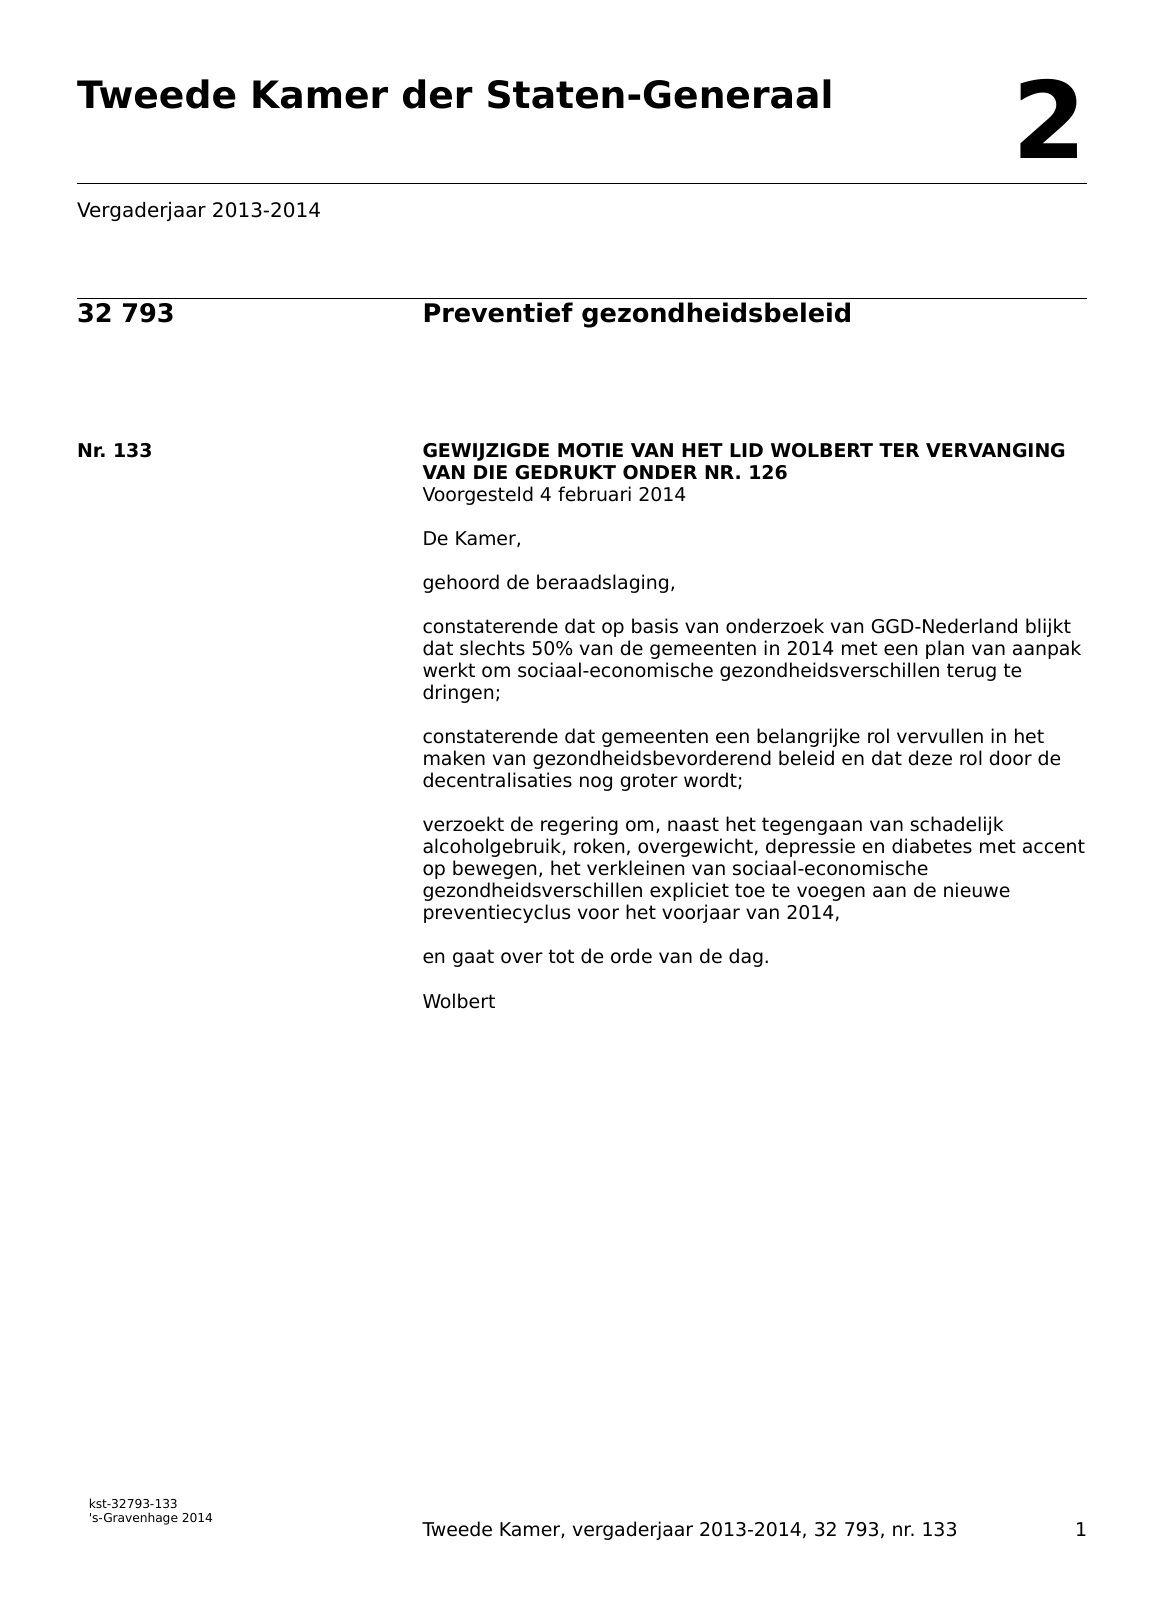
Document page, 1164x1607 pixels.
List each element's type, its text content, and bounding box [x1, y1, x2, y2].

text constaterende dat op basis van onderzoek van GGD-Nederland blijkt dat slechts 50% van de gemeenten in 2014 met een plan van aanpak werkt om sociaal-economische gezondheidsverschillen terug te dringen; [422, 616, 1087, 704]
text Wolbert [422, 991, 1087, 1013]
text kst-32793-133 [88, 1497, 323, 1511]
text 's-Gravenhage 2014 [88, 1511, 323, 1525]
text en gaat over tot de orde van de dag. [422, 946, 1087, 968]
text Voorgesteld 4 februari 2014 [422, 484, 1087, 506]
text De Kamer, [422, 528, 1087, 550]
text constaterende dat gemeenten een belangrijke rol vervullen in het maken van gezondheidsbevorderend beleid en dat deze rol door de decentralisaties nog groter wordt; [422, 726, 1087, 792]
table_cell Vergaderjaar 2013-2014 [77, 184, 1087, 298]
table_header 2 [886, 59, 1087, 183]
text gehoord de beraadslaging, [422, 572, 1087, 594]
table_header Tweede Kamer der Staten-Generaal [77, 59, 886, 183]
subtitle Nr. 133 GEWIJZIGDE MOTIE VAN HET LID WOLBERT TER VERVANGING VAN DIE GEDRUKT ONDER NR. 126 [77, 440, 1087, 484]
subtitle 32 793 Preventief gezondheidsbeleid [77, 299, 1087, 329]
text verzoekt de regering om, naast het tegengaan van schadelijk alcoholgebruik, roken, overgewicht, depressie en diabetes met accent op bewegen, het verkleinen van sociaal-economische gezondheidsverschillen expliciet toe te voegen aan de nieuwe preventiecyclus voor het voorjaar van 2014, [422, 814, 1087, 924]
